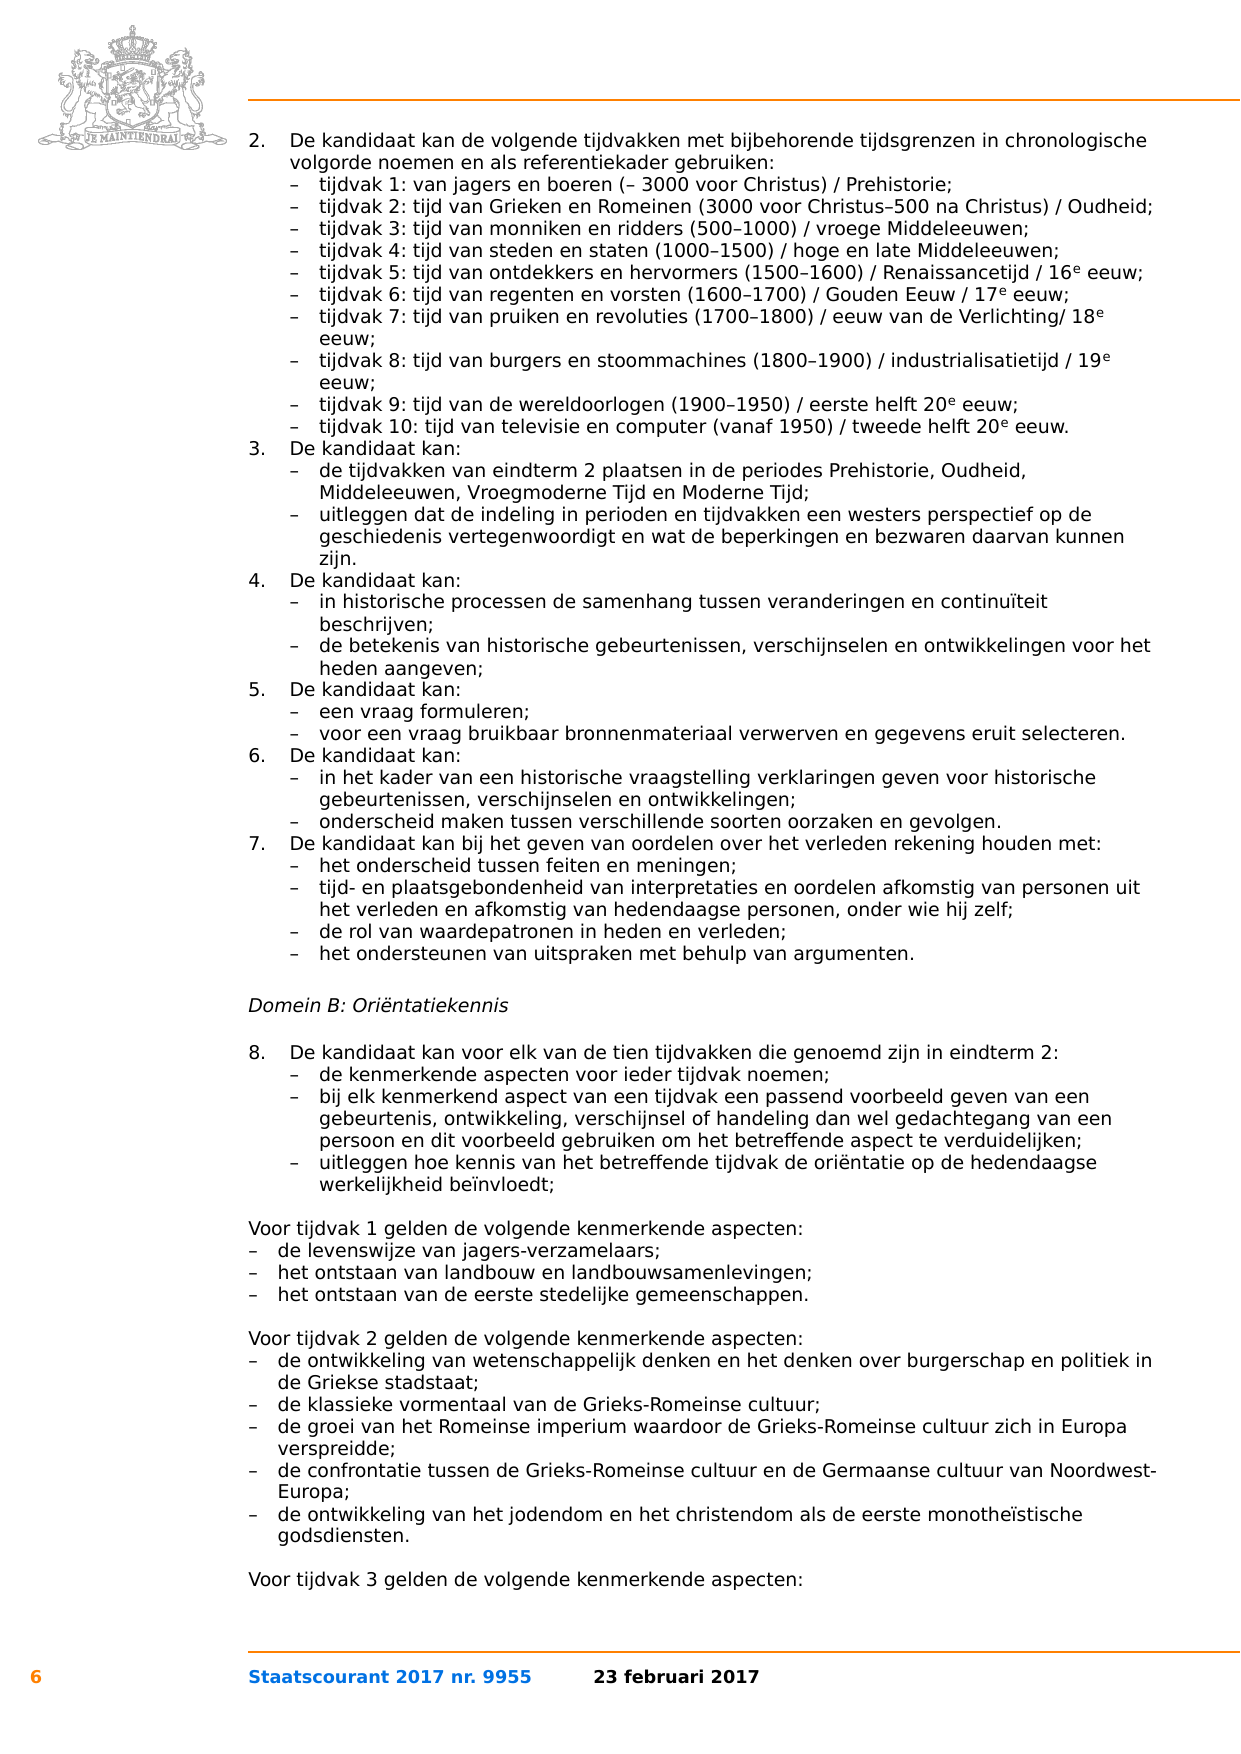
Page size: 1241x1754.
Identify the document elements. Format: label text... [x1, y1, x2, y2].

text – in historische processen de samenhang tussen veranderingen en continuïteit beschrijven; [289, 591, 1163, 635]
text 6. De kandidaat kan: [248, 745, 1163, 767]
text – de confrontatie tussen de Grieks-Romeinse cultuur en de Germaanse cultuur van Noordwest-Europa; [248, 1459, 1163, 1503]
text – voor een vraag bruikbaar bronnenmateriaal verwerven en gegevens eruit selecteren. [289, 723, 1163, 745]
text – de tijdvakken van eindterm 2 plaatsen in de periodes Prehistorie, Oudheid, Middeleeuwen, Vroegmoderne Tijd en Moderne Tijd; [289, 459, 1163, 503]
text – tijdvak 7: tijd van pruiken en revoluties (1700–1800) / eeuw van de Verlichting/ 18e eeuw; [289, 306, 1163, 350]
text – het ondersteunen van uitspraken met behulp van argumenten. [289, 943, 1163, 965]
text – tijdvak 6: tijd van regenten en vorsten (1600–1700) / Gouden Eeuw / 17e eeuw; [289, 284, 1163, 306]
text Voor tijdvak 2 gelden de volgende kenmerkende aspecten: [248, 1328, 1163, 1349]
text – uitleggen dat de indeling in perioden en tijdvakken een westers perspectief op de geschiedenis vertegenwoordigt en wat de beperkingen en bezwaren daarvan kunnen zijn. [289, 503, 1163, 569]
text – tijdvak 8: tijd van burgers en stoommachines (1800–1900) / industrialisatietijd / 19e eeuw; [289, 350, 1163, 394]
text Voor tijdvak 1 gelden de volgende kenmerkende aspecten: [248, 1218, 1163, 1240]
text – de groei van het Romeinse imperium waardoor de Grieks-Romeinse cultuur zich in Europa verspreidde; [248, 1416, 1163, 1459]
text – het onderscheid tussen feiten en meningen; [289, 855, 1163, 877]
text 4. De kandidaat kan: [248, 569, 1163, 591]
text – tijdvak 5: tijd van ontdekkers en hervormers (1500–1600) / Renaissancetijd / 16e eeuw; [289, 262, 1163, 284]
text – de levenswijze van jagers-verzamelaars; [248, 1240, 1163, 1262]
text – tijdvak 3: tijd van monniken en ridders (500–1000) / vroege Middeleeuwen; [289, 218, 1163, 240]
text – uitleggen hoe kennis van het betreffende tijdvak de oriëntatie op de hedendaagse werkelijkheid beïnvloedt; [289, 1152, 1163, 1196]
text – de rol van waardepatronen in heden en verleden; [289, 921, 1163, 943]
text – een vraag formuleren; [289, 701, 1163, 723]
text – tijdvak 1: van jagers en boeren (– 3000 voor Christus) / Prehistorie; [289, 174, 1163, 196]
text – het ontstaan van de eerste stedelijke gemeenschappen. [248, 1284, 1163, 1306]
text – tijdvak 4: tijd van steden en staten (1000–1500) / hoge en late Middeleeuwen; [289, 240, 1163, 262]
text 5. De kandidaat kan: [248, 679, 1163, 701]
picture [38, 25, 227, 150]
text – de ontwikkeling van wetenschappelijk denken en het denken over burgerschap en politiek in de Griekse stadstaat; [248, 1349, 1163, 1393]
text 2. De kandidaat kan de volgende tijdvakken met bijbehorende tijdsgrenzen in chronologische volgorde noemen en als referentiekader gebruiken: [248, 130, 1163, 174]
text – tijd- en plaatsgebondenheid van interpretaties en oordelen afkomstig van personen uit het verleden en afkomstig van hedendaagse personen, onder wie hij zelf; [289, 877, 1163, 921]
text 8. De kandidaat kan voor elk van de tien tijdvakken die genoemd zijn in eindterm 2: [248, 1042, 1163, 1064]
text – de klassieke vormentaal van de Grieks-Romeinse cultuur; [248, 1393, 1163, 1416]
subtitle Domein B: Oriëntatiekennis [248, 995, 1163, 1017]
text – tijdvak 2: tijd van Grieken en Romeinen (3000 voor Christus–500 na Christus) / Oudheid; [289, 196, 1163, 218]
text – tijdvak 9: tijd van de wereldoorlogen (1900–1950) / eerste helft 20e eeuw; [289, 394, 1163, 416]
text – in het kader van een historische vraagstelling verklaringen geven voor historische gebeurtenissen, verschijnselen en ontwikkelingen; [289, 767, 1163, 811]
text – de kenmerkende aspecten voor ieder tijdvak noemen; [289, 1064, 1163, 1086]
text – de ontwikkeling van het jodendom en het christendom als de eerste monotheïstische godsdiensten. [248, 1503, 1163, 1547]
text – het ontstaan van landbouw en landbouwsamenlevingen; [248, 1262, 1163, 1284]
text – tijdvak 10: tijd van televisie en computer (vanaf 1950) / tweede helft 20e eeuw. [289, 416, 1163, 438]
text Voor tijdvak 3 gelden de volgende kenmerkende aspecten: [248, 1569, 1163, 1591]
text – de betekenis van historische gebeurtenissen, verschijnselen en ontwikkelingen voor het heden aangeven; [289, 635, 1163, 679]
text – onderscheid maken tussen verschillende soorten oorzaken en gevolgen. [289, 811, 1163, 833]
text 3. De kandidaat kan: [248, 438, 1163, 459]
text – bij elk kenmerkend aspect van een tijdvak een passend voorbeeld geven van een gebeurtenis, ontwikkeling, verschijnsel of handeling dan wel gedachtegang van een persoon en dit voorbeeld gebruiken om het betreffende aspect te verduidelijken; [289, 1086, 1163, 1152]
text 7. De kandidaat kan bij het geven van oordelen over het verleden rekening houden met: [248, 833, 1163, 855]
